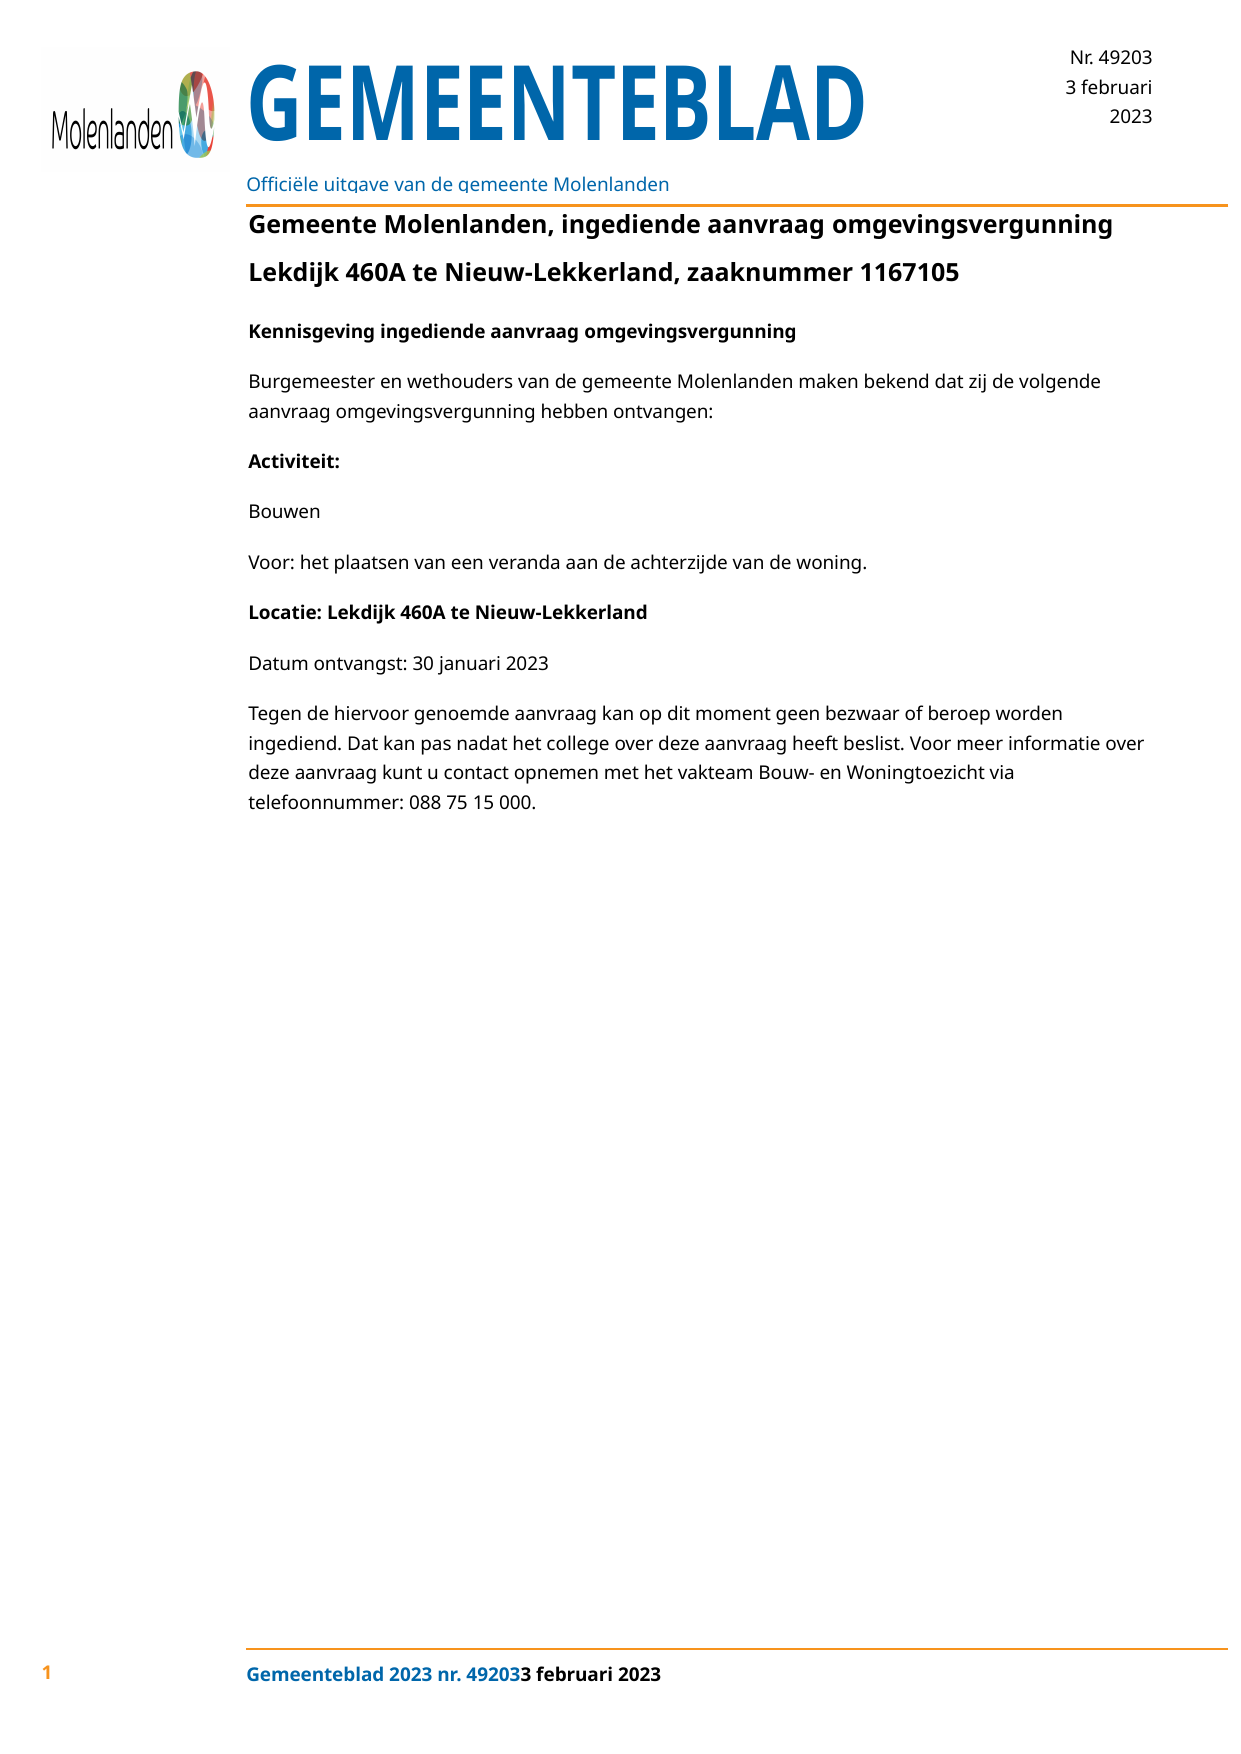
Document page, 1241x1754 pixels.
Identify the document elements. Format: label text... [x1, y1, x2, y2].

text Gemeente Molenlanden, ingediende aanvraag omgevingsvergunning Lekdijk 460A te Nieuw-Lekkerland, zaaknummer 1167105 [248, 207, 1152, 288]
text Bouwen [248, 499, 1152, 524]
text Kennisgeving ingediende aanvraag omgevingsvergunning [248, 318, 1152, 344]
text Tegen de hiervoor genoemde aanvraag kan op dit moment geen bezwaar of beroep worden ingediend. Dat kan pas nadat het college over deze aanvraag heeft beslist. Voor meer informatie over deze aanvraag kunt u contact opnemen met het vakteam Bouw- en Woningtoezicht via telefoonnummer: 088 75 15 000. [248, 700, 1152, 815]
picture [41, 47, 231, 172]
text Datum ontvangst: 30 januari 2023 [248, 650, 1152, 676]
text Voor: het plaatsen van een veranda aan de achterzijde van de woning. [248, 549, 1152, 575]
text Locatie: Lekdijk 460A te Nieuw-Lekkerland [248, 599, 1152, 625]
text Burgemeester en wethouders van de gemeente Molenlanden maken bekend dat zij de volgende aanvraag omgevingsvergunning hebben ontvangen: [248, 368, 1152, 424]
text Activiteit: [248, 448, 1152, 474]
